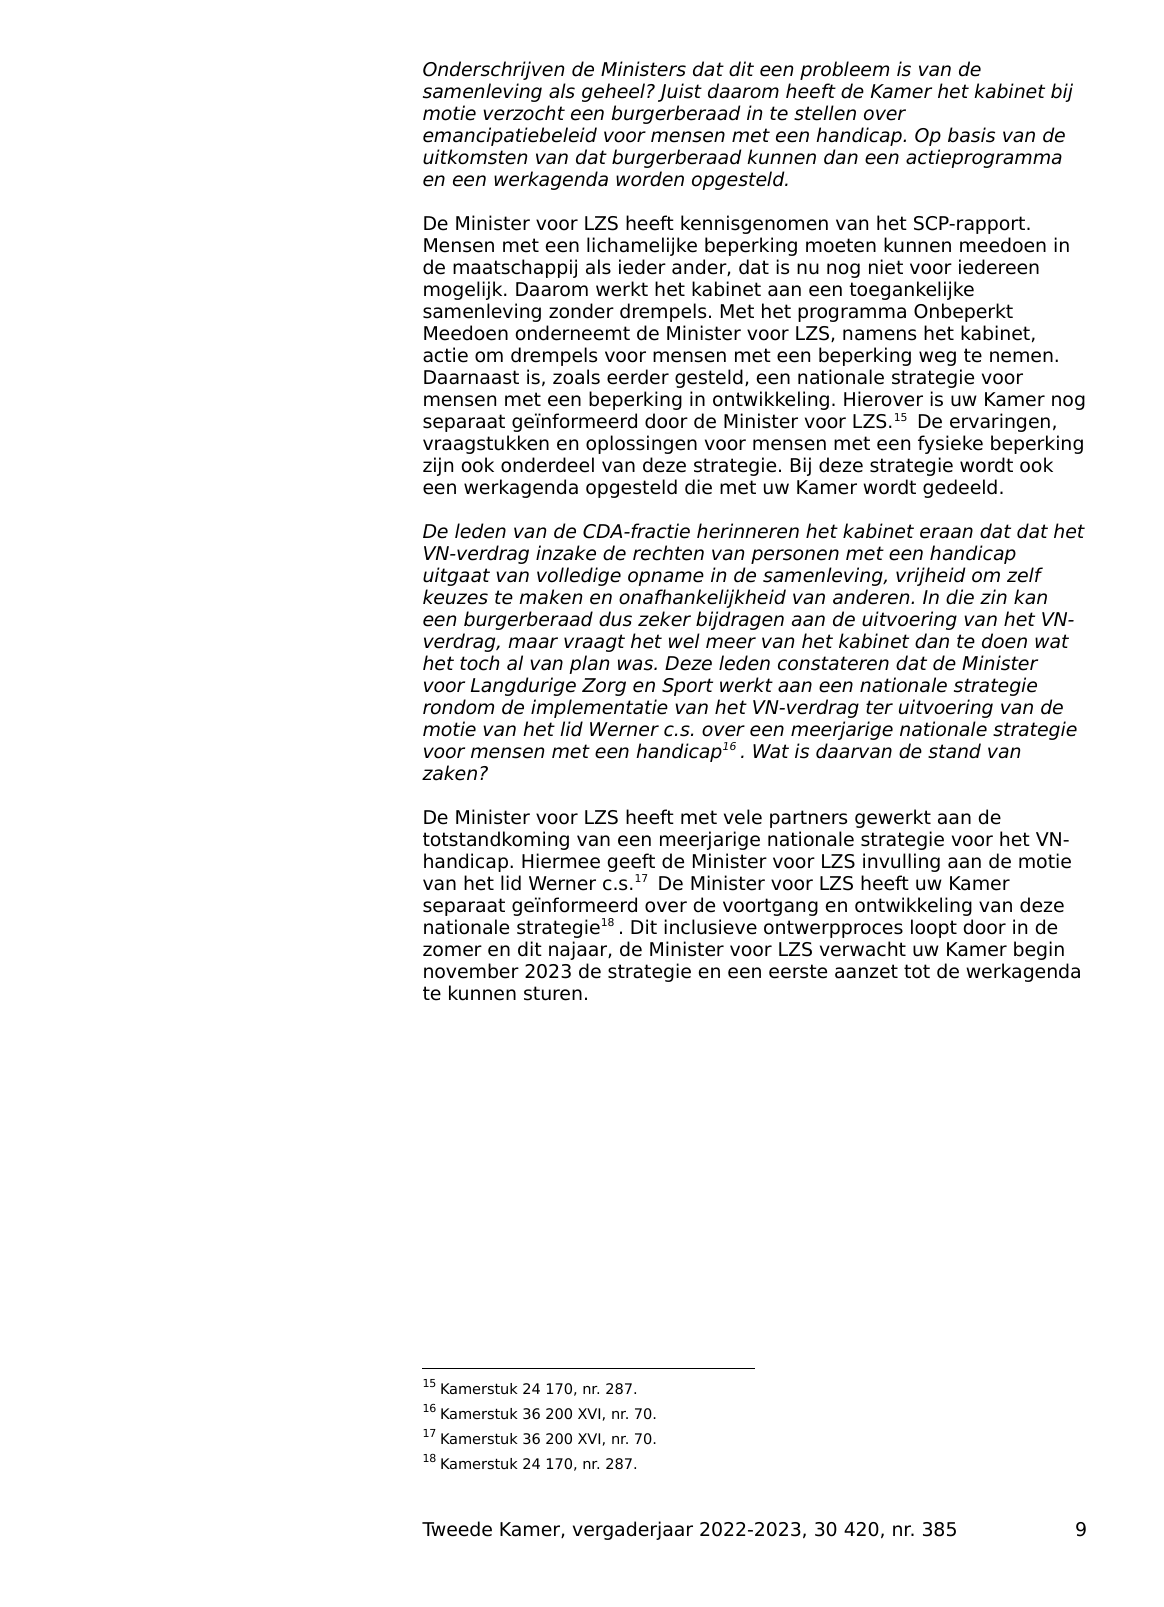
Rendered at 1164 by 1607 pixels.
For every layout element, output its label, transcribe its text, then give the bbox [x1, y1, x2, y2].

text De Minister voor LZS heeft kennisgenomen van het SCP-rapport. Mensen met een lichamelijke beperking moeten kunnen meedoen in de maatschappij als ieder ander, dat is nu nog niet voor iedereen mogelijk. Daarom werkt het kabinet aan een toegankelijke samenleving zonder drempels. Met het programma Onbeperkt Meedoen onderneemt de Minister voor LZS, namens het kabinet, actie om drempels voor mensen met een beperking weg te nemen. Daarnaast is, zoals eerder gesteld, een nationale strategie voor mensen met een beperking in ontwikkeling. Hierover is uw Kamer nog separaat geïnformeerd door de Minister voor LZS. De ervaringen, vraagstukken en oplossingen voor mensen met een fysieke beperking zijn ook onderdeel van deze strategie. Bij deze strategie wordt ook een werkagenda opgesteld die met uw Kamer wordt gedeeld. [422, 213, 1087, 499]
text Kamerstuk 24 170, nr. 287. [422, 1452, 1087, 1474]
text De Minister voor LZS heeft met vele partners gewerkt aan de totstandkoming van een meerjarige nationale strategie voor het VN-handicap. Hiermee geeft de Minister voor LZS invulling aan de motie van het lid Werner c.s. De Minister voor LZS heeft uw Kamer separaat geïnformeerd over de voortgang en ontwikkeling van deze nationale strategie. Dit inclusieve ontwerpproces loopt door in de zomer en dit najaar, de Minister voor LZS verwacht uw Kamer begin november 2023 de strategie en een eerste aanzet tot de werkagenda te kunnen sturen. [422, 807, 1087, 1005]
text Kamerstuk 36 200 XVI, nr. 70. [422, 1427, 1087, 1449]
text Kamerstuk 24 170, nr. 287. [422, 1377, 1087, 1399]
text Kamerstuk 36 200 XVI, nr. 70. [422, 1402, 1087, 1424]
text Onderschrijven de Ministers dat dit een probleem is van de samenleving als geheel? Juist daarom heeft de Kamer het kabinet bij motie verzocht een burgerberaad in te stellen over emancipatiebeleid voor mensen met een handicap. Op basis van de uitkomsten van dat burgerberaad kunnen dan een actieprogramma en een werkagenda worden opgesteld. [422, 59, 1087, 191]
text De leden van de CDA-fractie herinneren het kabinet eraan dat dat het VN-verdrag inzake de rechten van personen met een handicap uitgaat van volledige opname in de samenleving, vrijheid om zelf keuzes te maken en onafhankelijkheid van anderen. In die zin kan een burgerberaad dus zeker bijdragen aan de uitvoering van het VN-verdrag, maar vraagt het wel meer van het kabinet dan te doen wat het toch al van plan was. Deze leden constateren dat de Minister voor Langdurige Zorg en Sport werkt aan een nationale strategie rondom de implementatie van het VN-verdrag ter uitvoering van de motie van het lid Werner c.s. over een meerjarige nationale strategie voor mensen met een handicap. Wat is daarvan de stand van zaken? [422, 521, 1087, 785]
